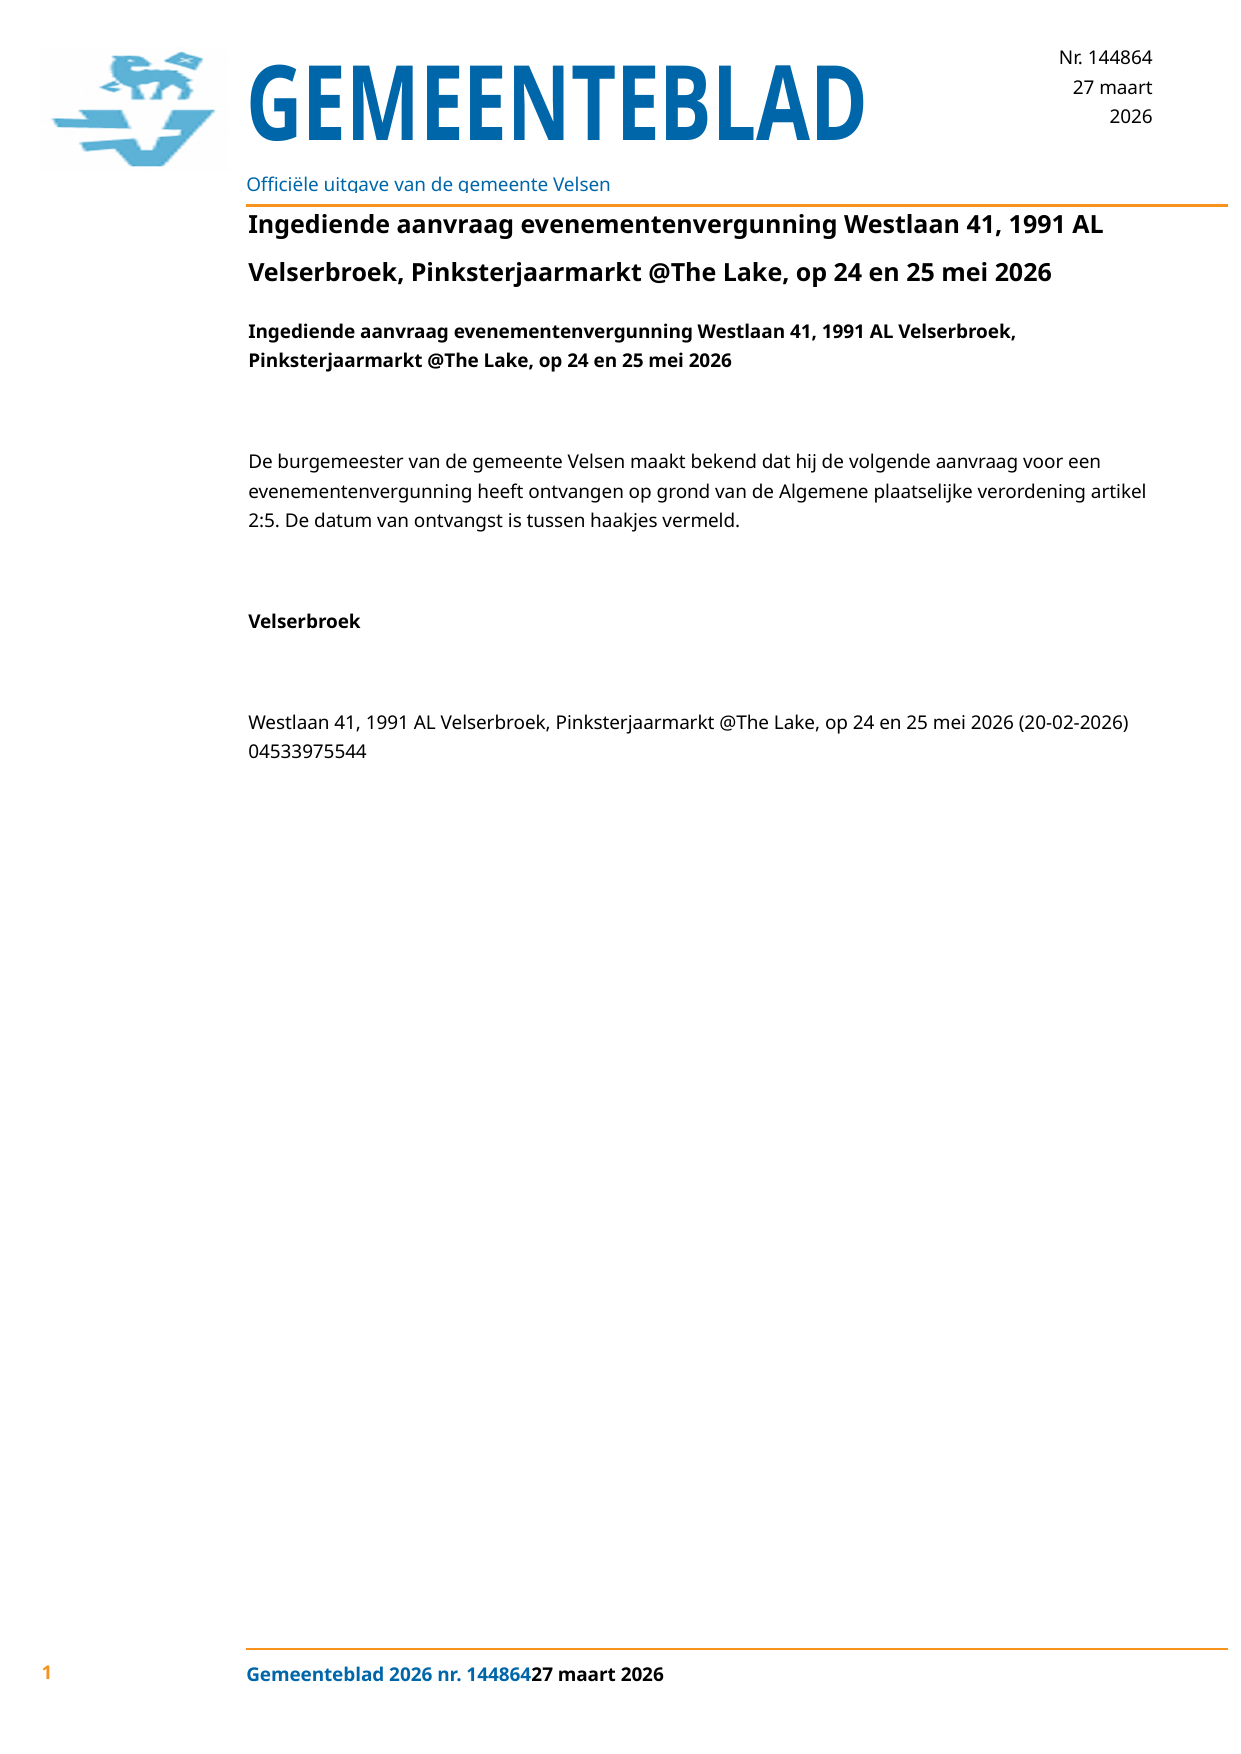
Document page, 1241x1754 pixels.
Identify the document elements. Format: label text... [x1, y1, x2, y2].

text Westlaan 41, 1991 AL Velserbroek, Pinksterjaarmarkt @The Lake, op 24 en 25 mei 2026 (20-02-2026) 04533975544 [248, 709, 1152, 764]
text De burgemeester van de gemeente Velsen maakt bekend dat hij de volgende aanvraag voor een evenementenvergunning heeft ontvangen op grond van de Algemene plaatselijke verordening artikel 2:5. De datum van ontvangst is tussen haakjes vermeld. [248, 448, 1152, 533]
text Ingediende aanvraag evenementenvergunning Westlaan 41, 1991 AL Velserbroek, Pinksterjaarmarkt @The Lake, op 24 en 25 mei 2026 [248, 318, 1152, 373]
text Velserbroek [248, 608, 1152, 634]
text Ingediende aanvraag evenementenvergunning Westlaan 41, 1991 AL Velserbroek, Pinksterjaarmarkt @The Lake, op 24 en 25 mei 2026 [248, 207, 1152, 288]
picture [41, 47, 231, 172]
